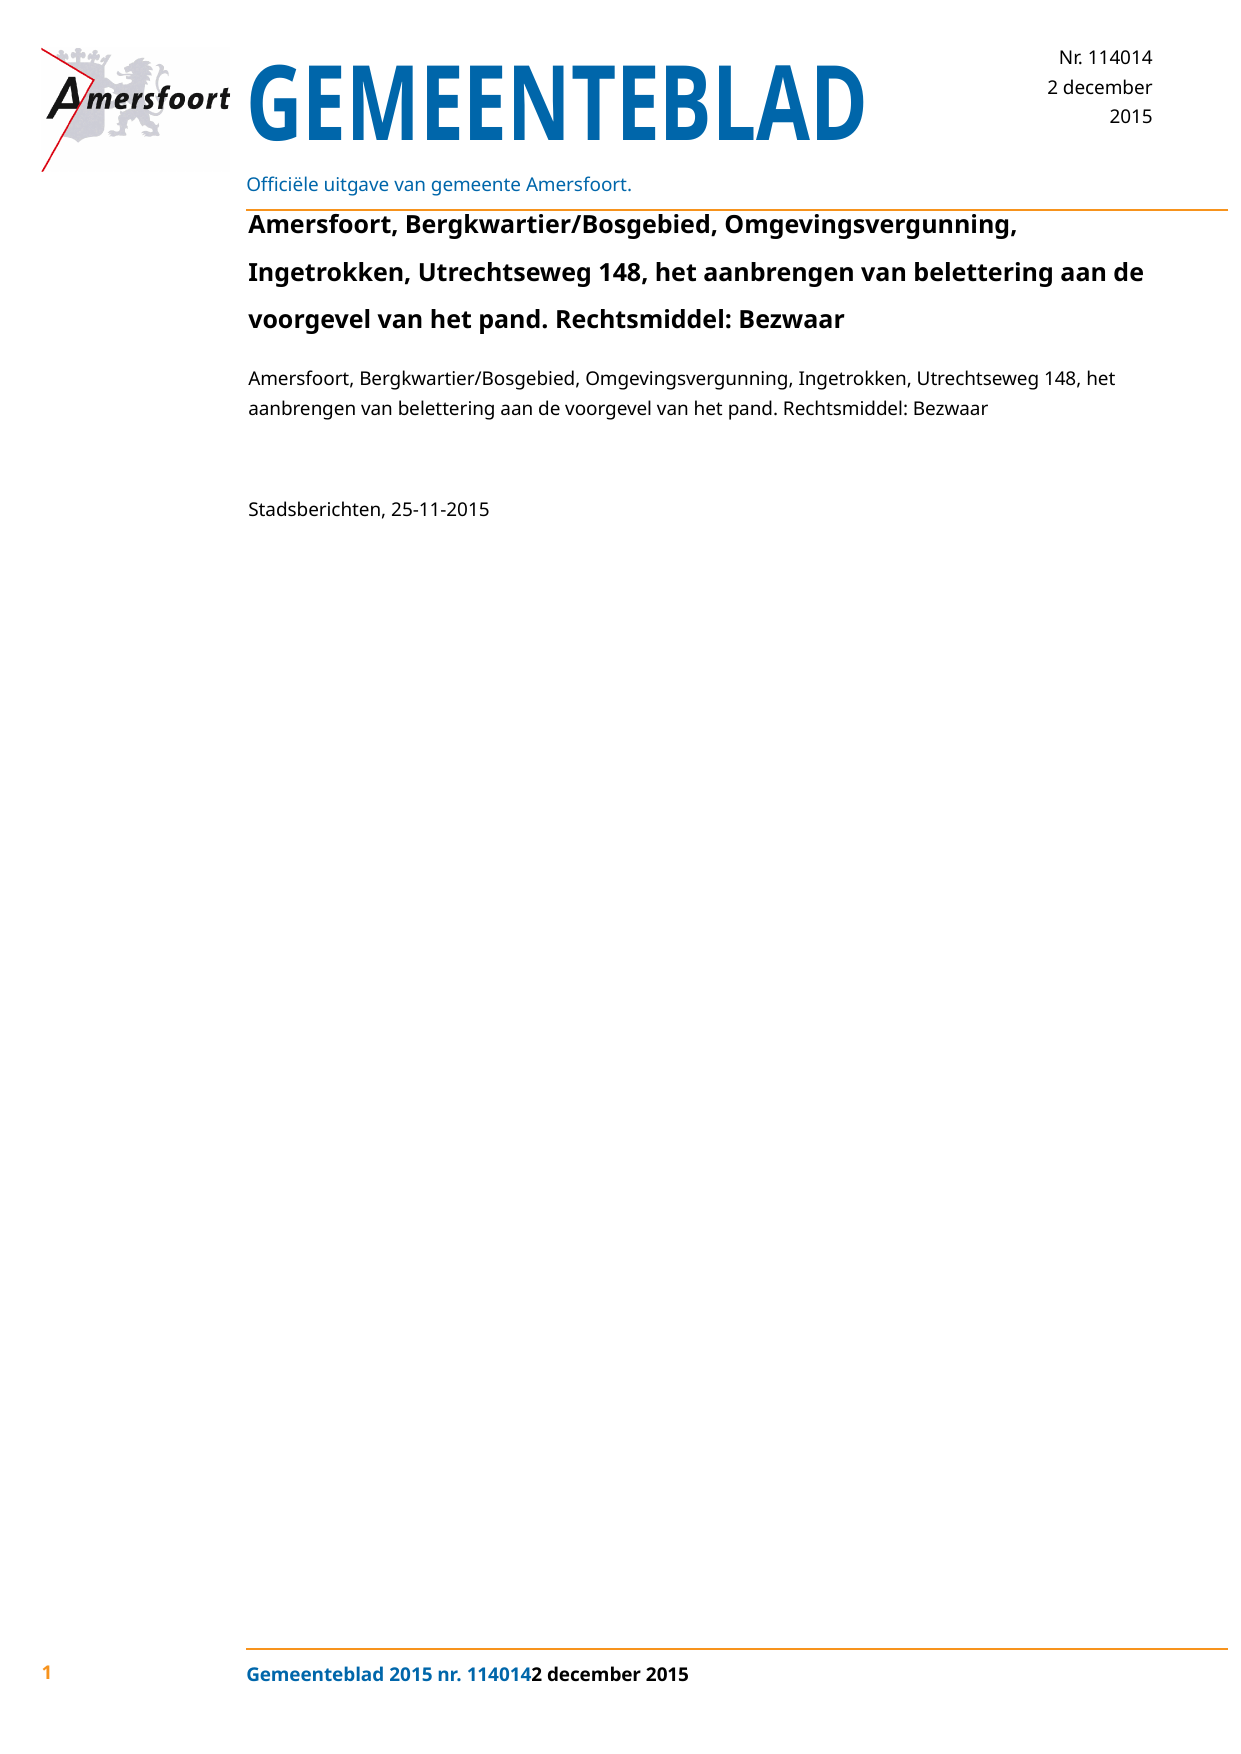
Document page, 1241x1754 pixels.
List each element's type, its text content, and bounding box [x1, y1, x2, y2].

text Amersfoort, Bergkwartier/Bosgebied, Omgevingsvergunning, Ingetrokken, Utrechtseweg 148, het aanbrengen van belettering aan de voorgevel van het pand. Rechtsmiddel: Bezwaar [248, 366, 1152, 421]
picture [41, 47, 231, 172]
text Stadsberichten, 25-11-2015 [248, 496, 1152, 522]
text Amersfoort, Bergkwartier/Bosgebied, Omgevingsvergunning, Ingetrokken, Utrechtseweg 148, het aanbrengen van belettering aan de voorgevel van het pand. Rechtsmiddel: Bezwaar [248, 211, 1152, 336]
